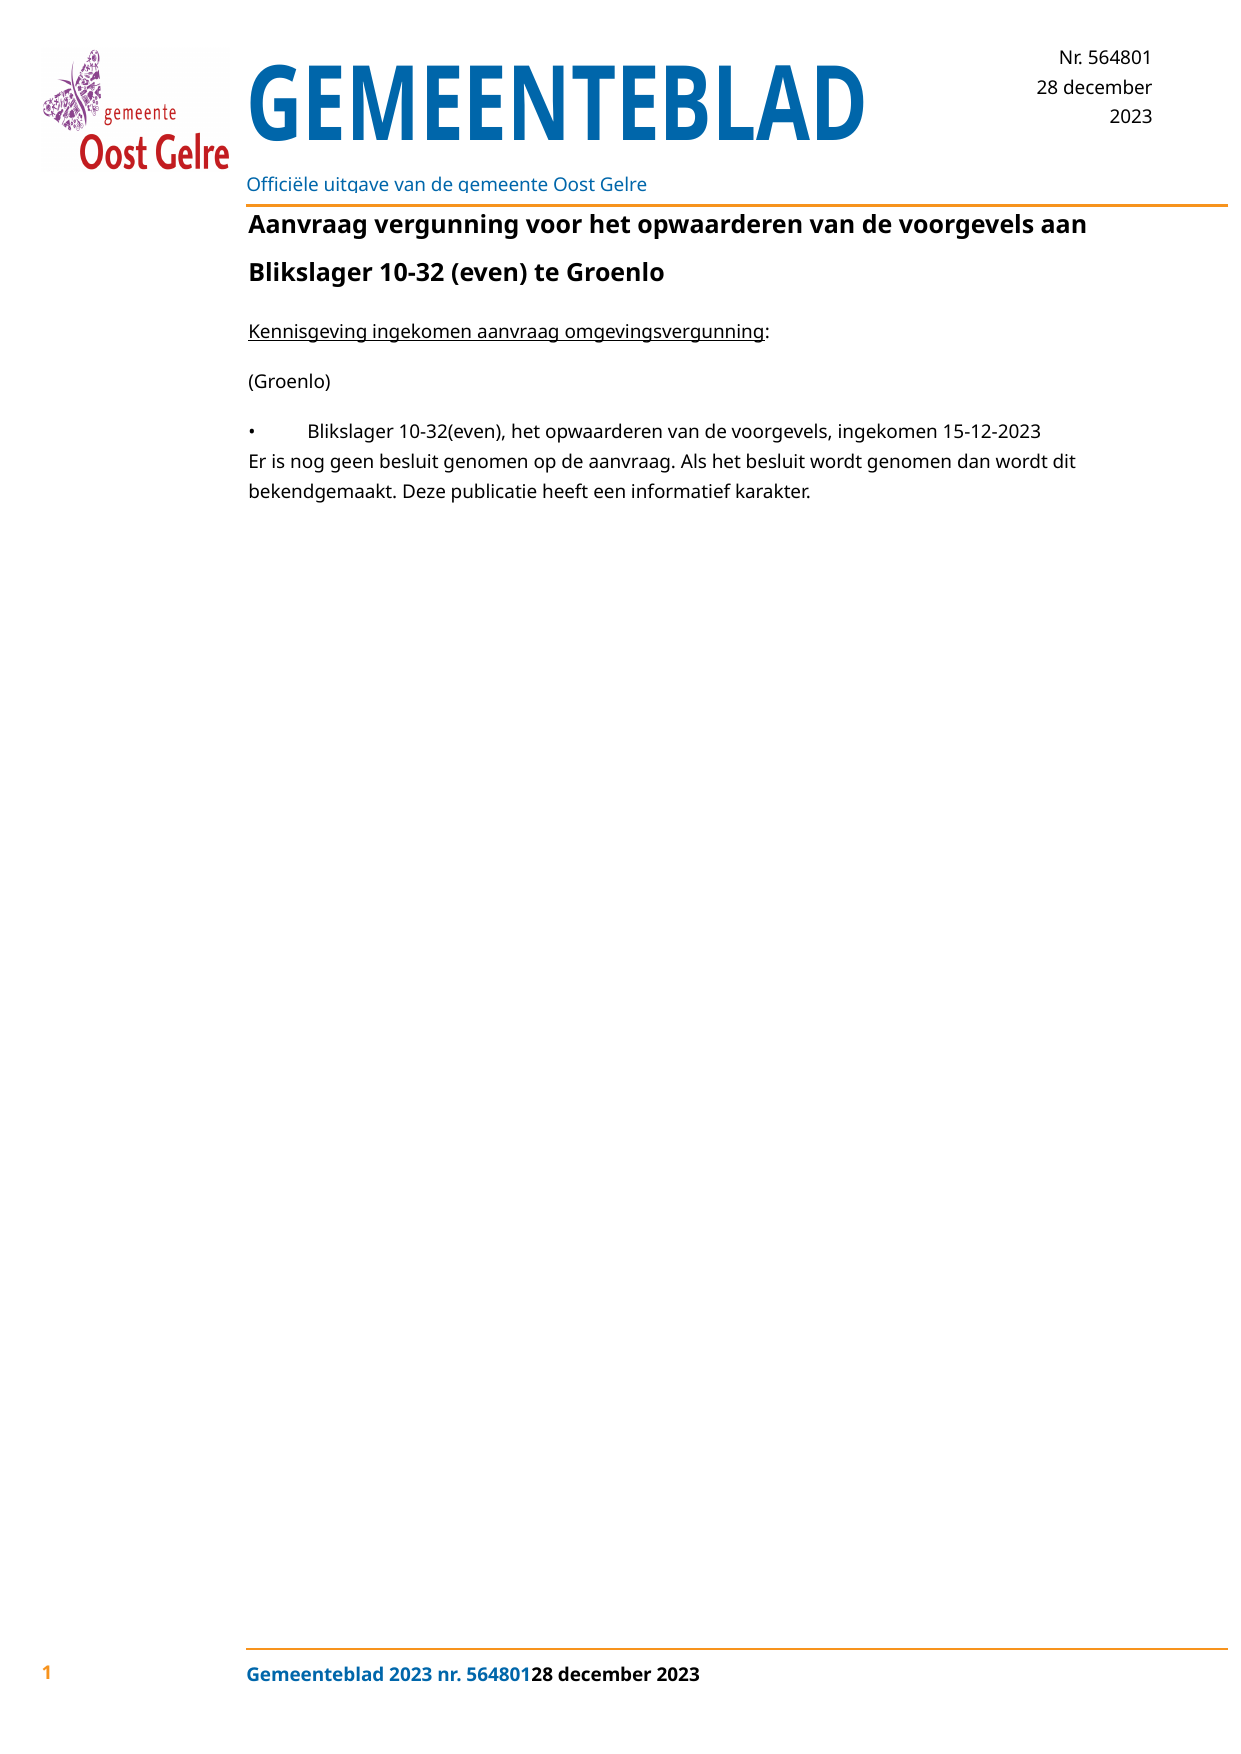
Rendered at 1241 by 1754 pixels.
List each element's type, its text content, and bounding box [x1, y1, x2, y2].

text Kennisgeving ingekomen aanvraag omgevingsvergunning: [248, 318, 1152, 344]
text Er is nog geen besluit genomen op de aanvraag. Als het besluit wordt genomen dan wordt dit bekendgemaakt. Deze publicatie heeft een informatief karakter. [248, 448, 1152, 504]
text Aanvraag vergunning voor het opwaarderen van de voorgevels aan Blikslager 10-32 (even) te Groenlo [248, 207, 1152, 288]
list Blikslager 10-32(even), het opwaarderen van de voorgevels, ingekomen 15-12-2023 [248, 419, 1152, 444]
picture [41, 47, 231, 172]
text (Groenlo) [248, 368, 1152, 394]
